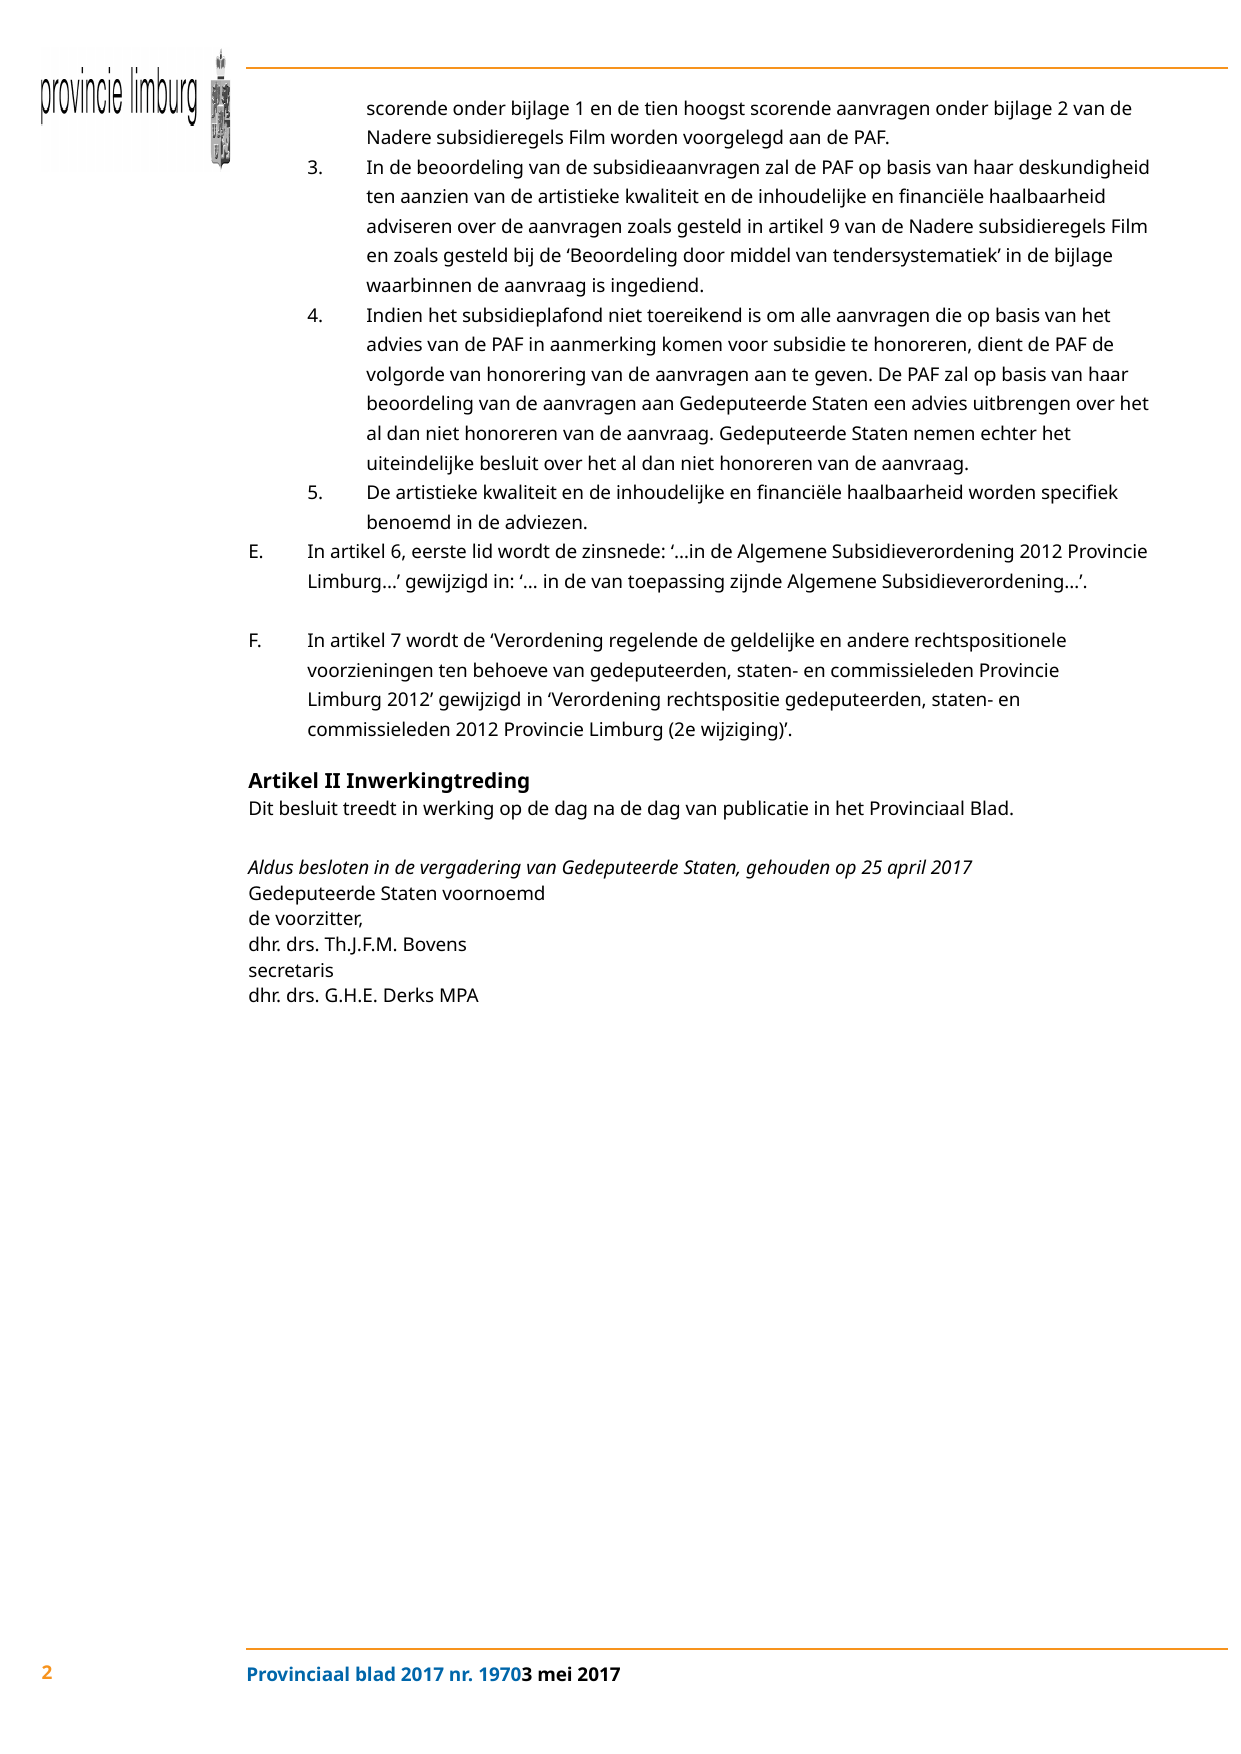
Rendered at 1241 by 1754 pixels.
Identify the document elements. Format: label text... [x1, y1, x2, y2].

text secretaris [248, 957, 1152, 983]
list In de beoordeling van de subsidieaanvragen zal de PAF op basis van haar deskundigheid ten aanzien van de artistieke kwaliteit en de inhoudelijke en financiële haalbaarheid adviseren over de aanvragen zoals gesteld in artikel 9 van de Nadere subsidieregels Film en zoals gesteld bij de ‘Beoordeling door middel van tendersystematiek’ in de bijlage waarbinnen de aanvraag is ingediend. [307, 154, 1152, 298]
list De artistieke kwaliteit en de inhoudelijke en financiële haalbaarheid worden specifiek benoemd in de adviezen. [307, 479, 1152, 535]
text dhr. drs. Th.J.F.M. Bovens [248, 931, 1152, 957]
list In artikel 7 wordt de ‘Verordening regelende de geldelijke en andere rechtspositionele voorzieningen ten behoeve van gedeputeerden, staten- en commissieleden Provincie Limburg 2012’ gewijzigd in ‘Verordening rechtspositie gedeputeerden, staten- en commissieleden 2012 Provincie Limburg (2e wijziging)’. [248, 627, 1152, 742]
text Gedeputeerde Staten voornoemd [248, 880, 1152, 906]
text Dit besluit treedt in werking op de dag na de dag van publicatie in het Provinciaal Blad. [248, 795, 1152, 821]
text de voorzitter, [248, 906, 1152, 931]
list Indien het subsidieplafond niet toereikend is om alle aanvragen die op basis van het advies van de PAF in aanmerking komen voor subsidie te honoreren, dient de PAF de volgorde van honorering van de aanvragen aan te geven. De PAF zal op basis van haar beoordeling van de aanvragen aan Gedeputeerde Staten een advies uitbrengen over het al dan niet honoreren van de aanvraag. Gedeputeerde Staten nemen echter het uiteindelijke besluit over het al dan niet honoreren van de aanvraag. [307, 302, 1152, 476]
list scorende onder bijlage 1 en de tien hoogst scorende aanvragen onder bijlage 2 van de Nadere subsidieregels Film worden voorgelegd aan de PAF. [307, 95, 1152, 150]
text Artikel II Inwerkingtreding [248, 766, 1152, 795]
text Aldus besloten in de vergadering van Gedeputeerde Staten, gehouden op 25 april 2017 [248, 854, 1152, 880]
picture [41, 47, 231, 172]
text dhr. drs. G.H.E. Derks MPA [248, 983, 1152, 1008]
list In artikel 6, eerste lid wordt de zinsnede: ‘…in de Algemene Subsidieverordening 2012 Provincie Limburg…’ gewijzigd in: ‘… in de van toepassing zijnde Algemene Subsidieverordening…’. [248, 538, 1152, 594]
